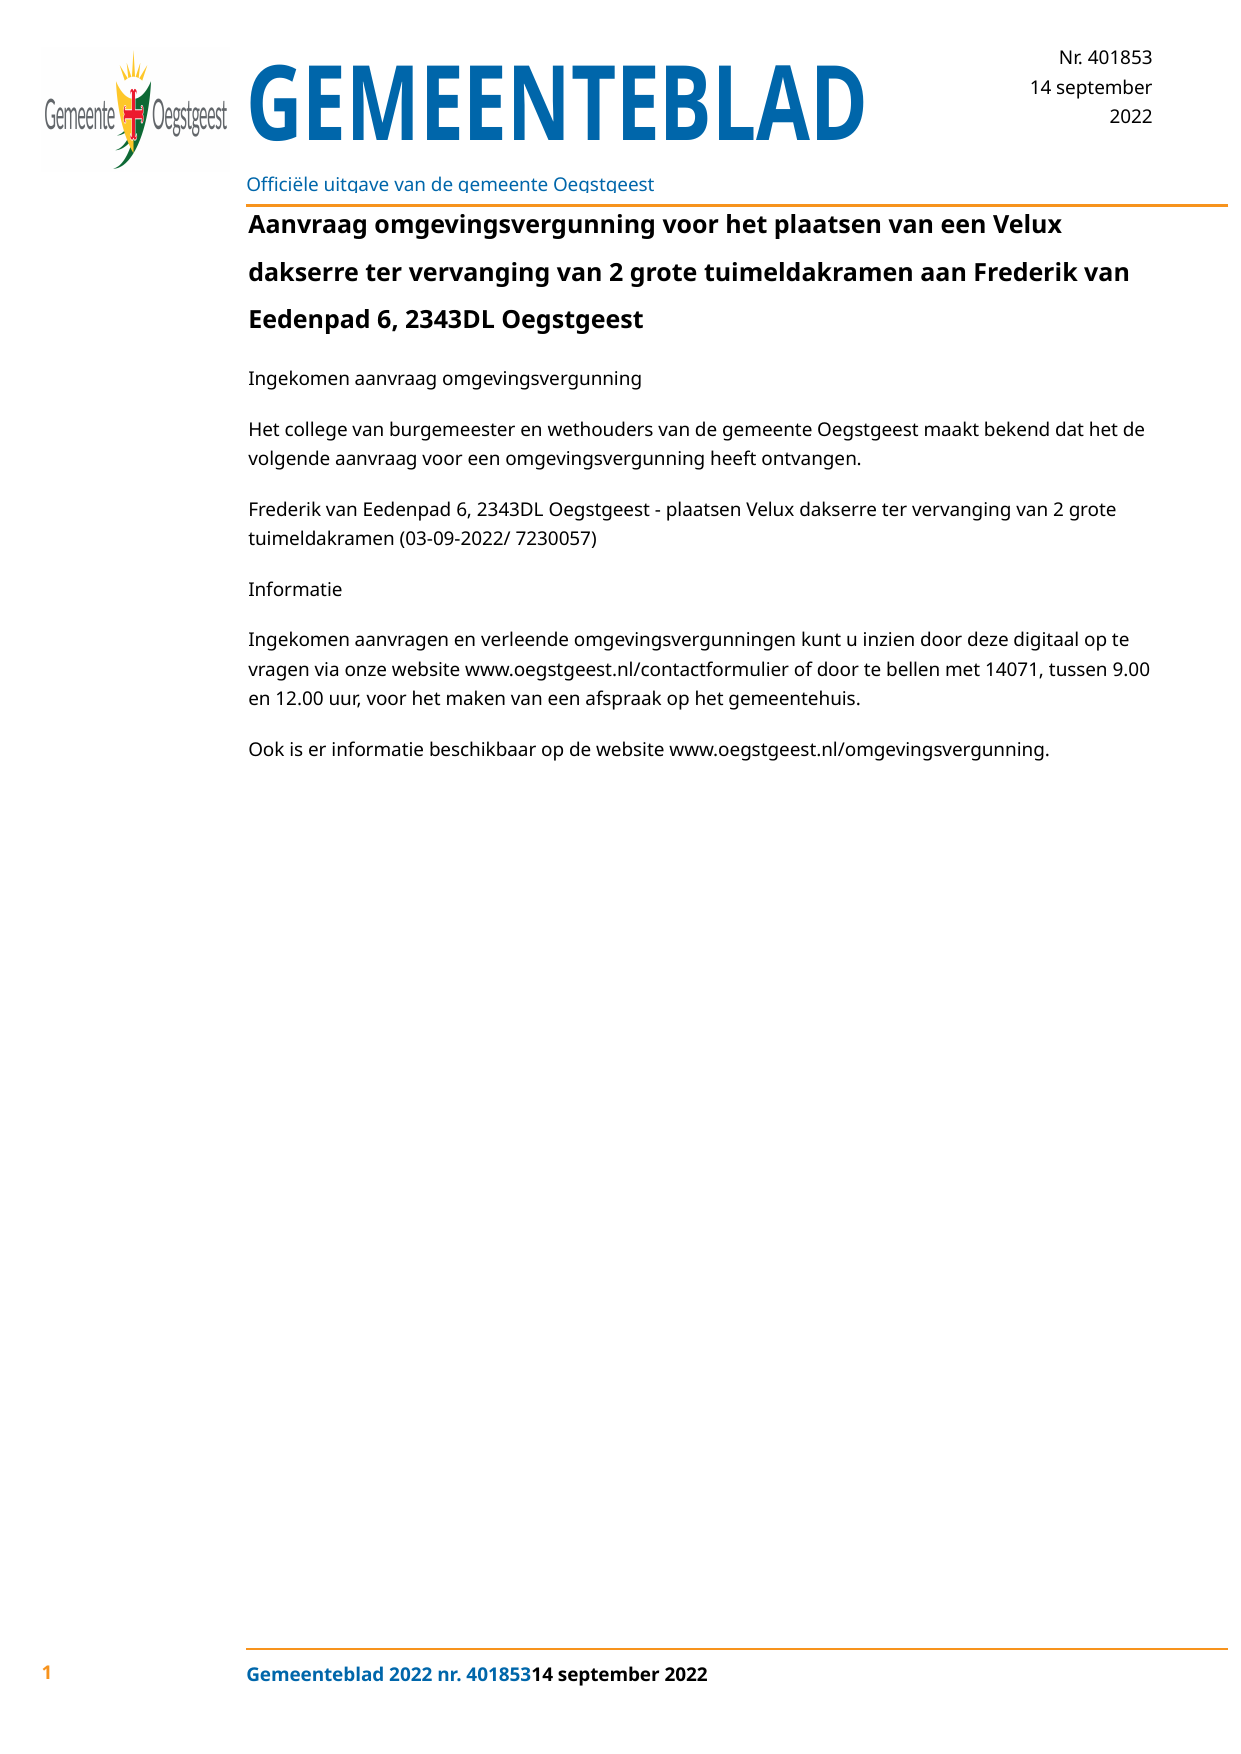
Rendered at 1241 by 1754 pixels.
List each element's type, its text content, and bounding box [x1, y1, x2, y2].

text Ingekomen aanvragen en verleende omgevingsvergunningen kunt u inzien door deze digitaal op te vragen via onze website www.oegstgeest.nl/contactformulier of door te bellen met 14071, tussen 9.00 en 12.00 uur, voor het maken van een afspraak op het gemeentehuis. [248, 626, 1152, 711]
picture [41, 47, 231, 172]
text Frederik van Eedenpad 6, 2343DL Oegstgeest - plaatsen Velux dakserre ter vervanging van 2 grote tuimeldakramen (03-09-2022/ 7230057) [248, 496, 1152, 551]
text Aanvraag omgevingsvergunning voor het plaatsen van een Velux dakserre ter vervanging van 2 grote tuimeldakramen aan Frederik van Eedenpad 6, 2343DL Oegstgeest [248, 207, 1152, 336]
text Informatie [248, 576, 1152, 602]
text Ook is er informatie beschikbaar op de website www.oegstgeest.nl/omgevingsvergunning. [248, 736, 1152, 762]
text Het college van burgemeester en wethouders van de gemeente Oegstgeest maakt bekend dat het de volgende aanvraag voor een omgevingsvergunning heeft ontvangen. [248, 416, 1152, 471]
text Ingekomen aanvraag omgevingsvergunning [248, 366, 1152, 391]
